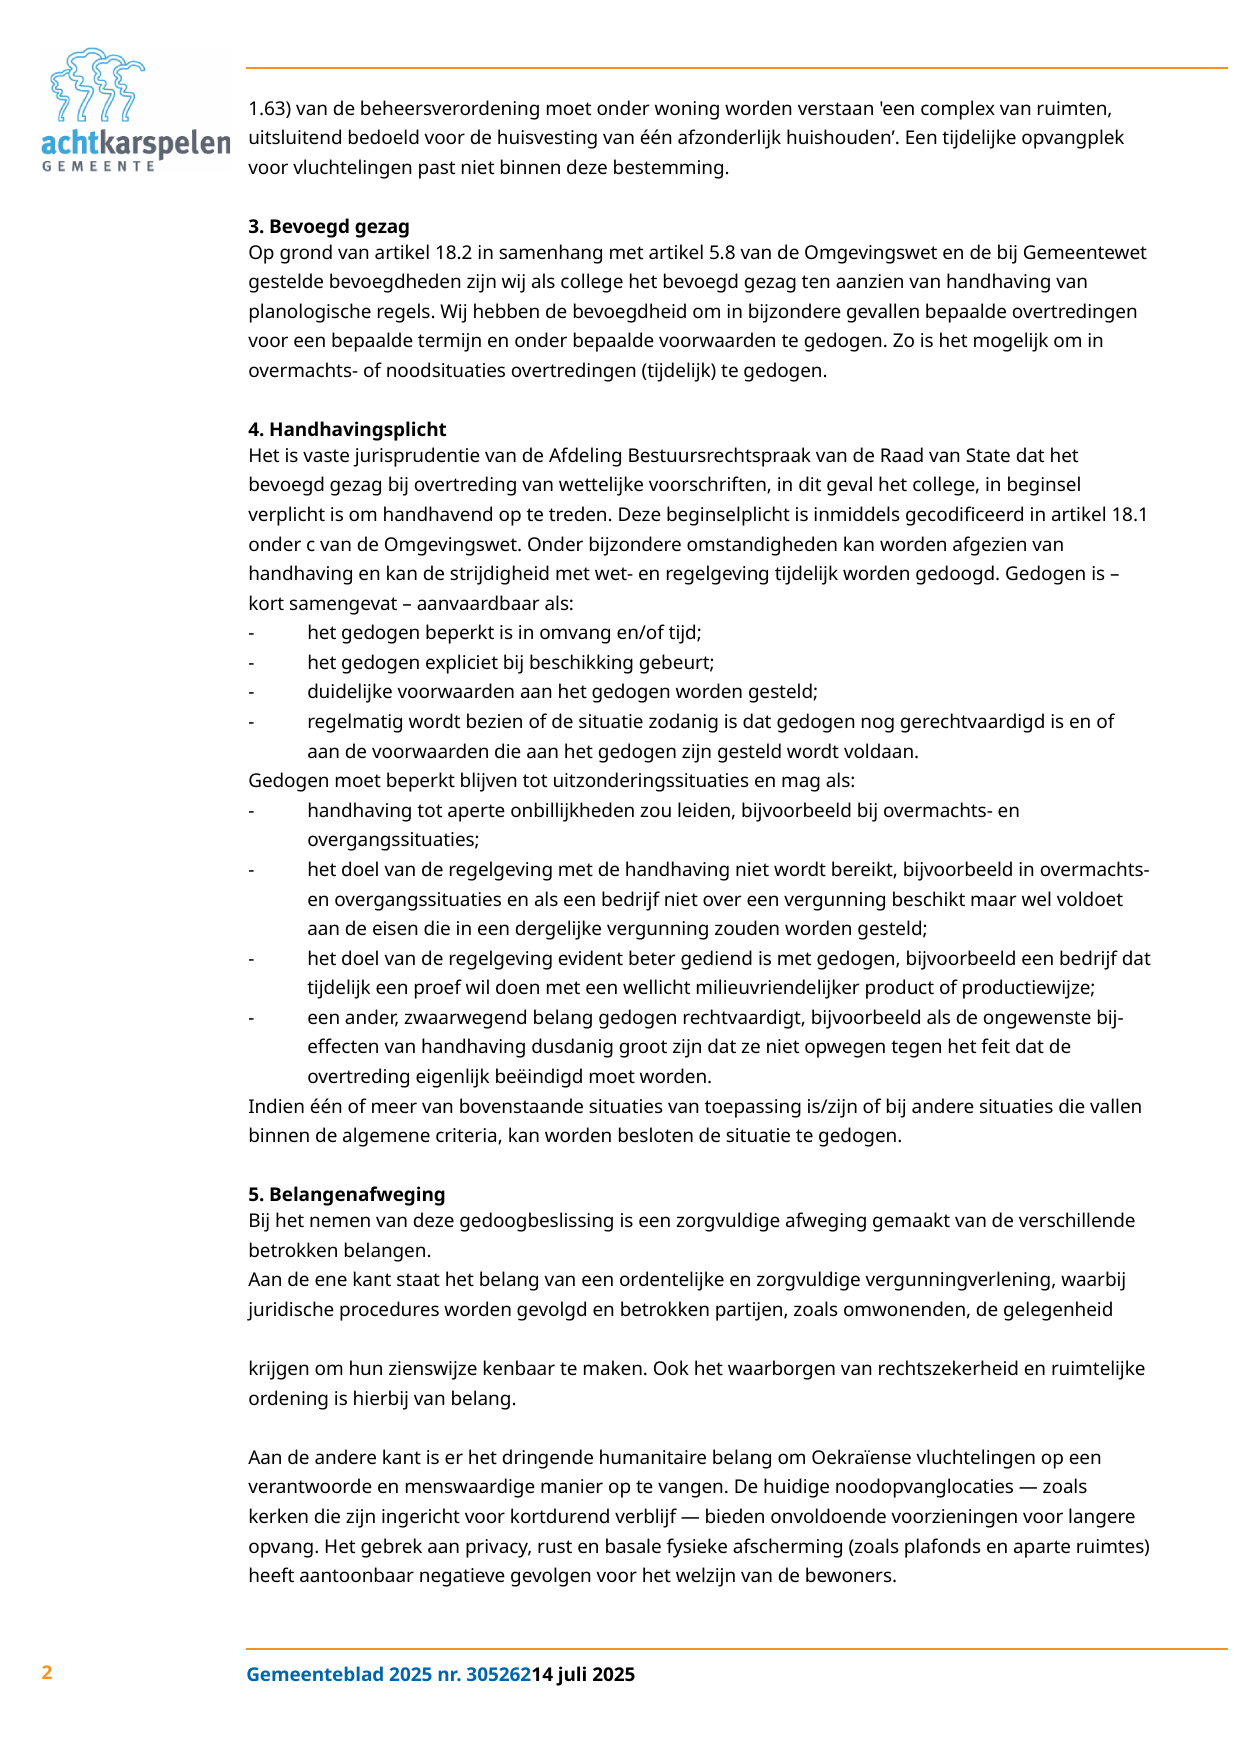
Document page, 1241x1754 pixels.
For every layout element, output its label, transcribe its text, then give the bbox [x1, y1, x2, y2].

text Aan de ene kant staat het belang van een ordentelijke en zorgvuldige vergunningverlening, waarbij juridische procedures worden gevolgd en betrokken partijen, zoals omwonenden, de gelegenheid [248, 1267, 1152, 1322]
text 4. Handhavingsplicht [248, 416, 1152, 442]
text Bij het nemen van deze gedoogbeslissing is een zorgvuldige afweging gemaakt van de verschillende betrokken belangen. [248, 1207, 1152, 1263]
list duidelijke voorwaarden aan het gedogen worden gesteld; [248, 679, 1152, 704]
text 5. Belangenafweging [248, 1182, 1152, 1207]
list handhaving tot aperte onbillijkheden zou leiden, bijvoorbeeld bij overmachts- en overgangssituaties; [248, 797, 1152, 852]
text krijgen om hun zienswijze kenbaar te maken. Ook het waarborgen van rechtszekerheid en ruimtelijke ordening is hierbij van belang. [248, 1355, 1152, 1411]
list het gedogen beperkt is in omvang en/of tijd; [248, 619, 1152, 645]
text 3. Bevoegd gezag [248, 213, 1152, 239]
list een ander, zwaarwegend belang gedogen rechtvaardigt, bijvoorbeeld als de ongewenste bij-effecten van handhaving dusdanig groot zijn dat ze niet opwegen tegen het feit dat de overtreding eigenlijk beëindigd moet worden. [248, 1004, 1152, 1089]
text Aan de andere kant is er het dringende humanitaire belang om Oekraïense vluchtelingen op een verantwoorde en menswaardige manier op te vangen. De huidige noodopvanglocaties — zoals kerken die zijn ingericht voor kortdurend verblijf — bieden onvoldoende voorzieningen voor langere opvang. Het gebrek aan privacy, rust en basale fysieke afscherming (zoals plafonds en aparte ruimtes) heeft aantoonbaar negatieve gevolgen voor het welzijn van de bewoners. [248, 1444, 1152, 1588]
text Indien één of meer van bovenstaande situaties van toepassing is/zijn of bij andere situaties die vallen binnen de algemene criteria, kan worden besloten de situatie te gedogen. [248, 1093, 1152, 1148]
list het gedogen expliciet bij beschikking gebeurt; [248, 649, 1152, 675]
text 1.63) van de beheersverordening moet onder woning worden verstaan 'een complex van ruimten, uitsluitend bedoeld voor de huisvesting van één afzonderlijk huishouden’. Een tijdelijke opvangplek voor vluchtelingen past niet binnen deze bestemming. [248, 95, 1152, 180]
list het doel van de regelgeving met de handhaving niet wordt bereikt, bijvoorbeeld in overmachts- en overgangssituaties en als een bedrijf niet over een vergunning beschikt maar wel voldoet aan de eisen die in een dergelijke vergunning zouden worden gesteld; [248, 856, 1152, 941]
list het doel van de regelgeving evident beter gediend is met gedogen, bijvoorbeeld een bedrijf dat tijdelijk een proef wil doen met een wellicht milieuvriendelijker product of productiewijze; [248, 945, 1152, 1000]
picture [41, 47, 231, 172]
text Het is vaste jurisprudentie van de Afdeling Bestuursrechtspraak van de Raad van State dat het bevoegd gezag bij overtreding van wettelijke voorschriften, in dit geval het college, in beginsel verplicht is om handhavend op te treden. Deze beginselplicht is inmiddels gecodificeerd in artikel 18.1 onder c van de Omgevingswet. Onder bijzondere omstandigheden kan worden afgezien van handhaving en kan de strijdigheid met wet- en regelgeving tijdelijk worden gedoogd. Gedogen is – kort samengevat – aanvaardbaar als: [248, 442, 1152, 616]
text Op grond van artikel 18.2 in samenhang met artikel 5.8 van de Omgevingswet en de bij Gemeentewet gestelde bevoegdheden zijn wij als college het bevoegd gezag ten aanzien van handhaving van planologische regels. Wij hebben de bevoegdheid om in bijzondere gevallen bepaalde overtredingen voor een bepaalde termijn en onder bepaalde voorwaarden te gedogen. Zo is het mogelijk om in overmachts- of noodsituaties overtredingen (tijdelijk) te gedogen. [248, 239, 1152, 383]
list regelmatig wordt bezien of de situatie zodanig is dat gedogen nog gerechtvaardigd is en of aan de voorwaarden die aan het gedogen zijn gesteld wordt voldaan. [248, 708, 1152, 764]
text Gedogen moet beperkt blijven tot uitzonderingssituaties en mag als: [248, 767, 1152, 793]
